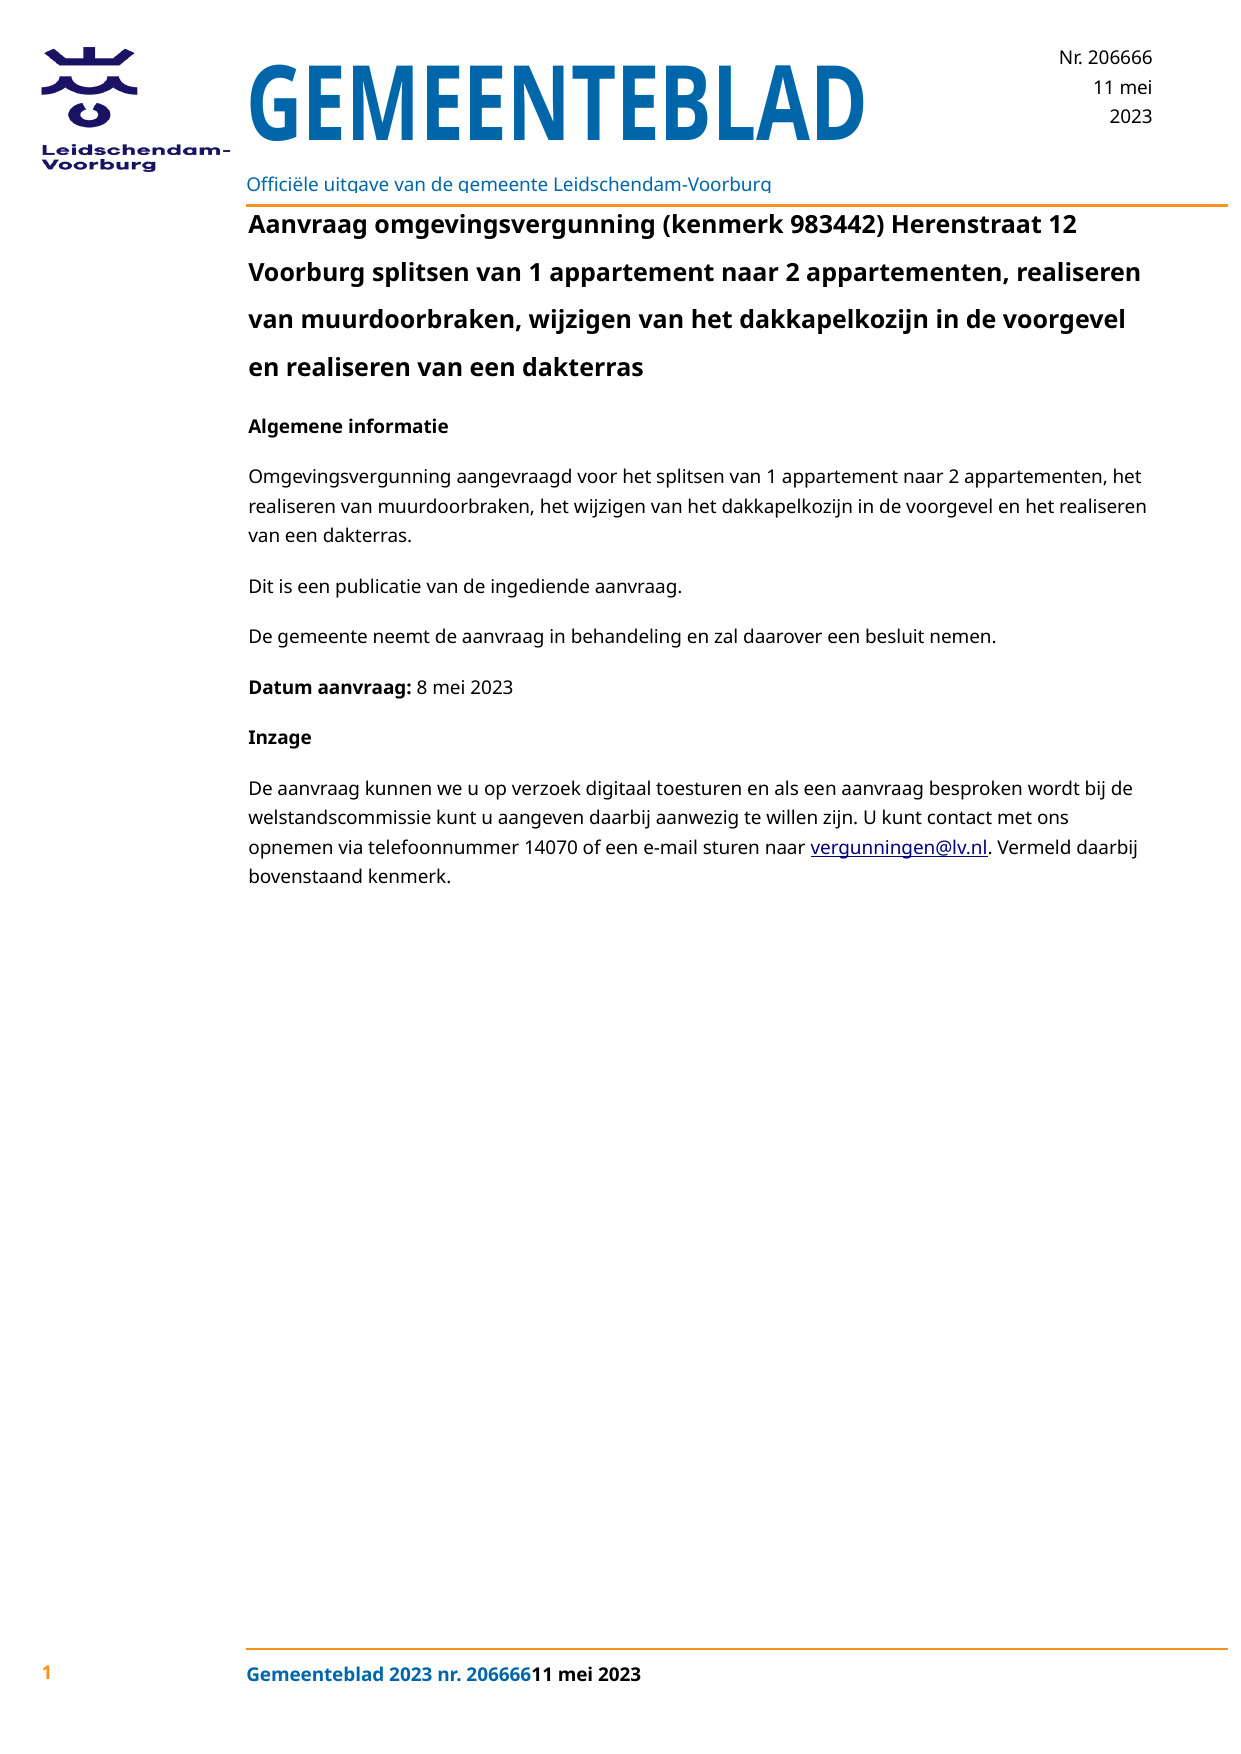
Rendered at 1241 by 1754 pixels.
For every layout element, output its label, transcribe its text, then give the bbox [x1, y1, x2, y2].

text Omgevingsvergunning aangevraagd voor het splitsen van 1 appartement naar 2 appartementen, het realiseren van muurdoorbraken, het wijzigen van het dakkapelkozijn in de voorgevel en het realiseren van een dakterras. [248, 463, 1152, 548]
text Inzage [248, 724, 1152, 750]
text Aanvraag omgevingsvergunning (kenmerk 983442) Herenstraat 12 Voorburg splitsen van 1 appartement naar 2 appartementen, realiseren van muurdoorbraken, wijzigen van het dakkapelkozijn in de voorgevel en realiseren van een dakterras [248, 207, 1152, 384]
text Dit is een publicatie van de ingediende aanvraag. [248, 573, 1152, 599]
text Datum aanvraag: 8 mei 2023 [248, 674, 1152, 700]
text De gemeente neemt de aanvraag in behandeling en zal daarover een besluit nemen. [248, 623, 1152, 649]
text Algemene informatie [248, 413, 1152, 439]
picture [41, 47, 231, 172]
text De aanvraag kunnen we u op verzoek digitaal toesturen en als een aanvraag besproken wordt bij de welstandscommissie kunt u aangeven daarbij aanwezig te willen zijn. U kunt contact met ons opnemen via telefoonnummer 14070 of een e-mail sturen naar vergunningen@lv.nl. Vermeld daarbij bovenstaand kenmerk. [248, 775, 1152, 889]
